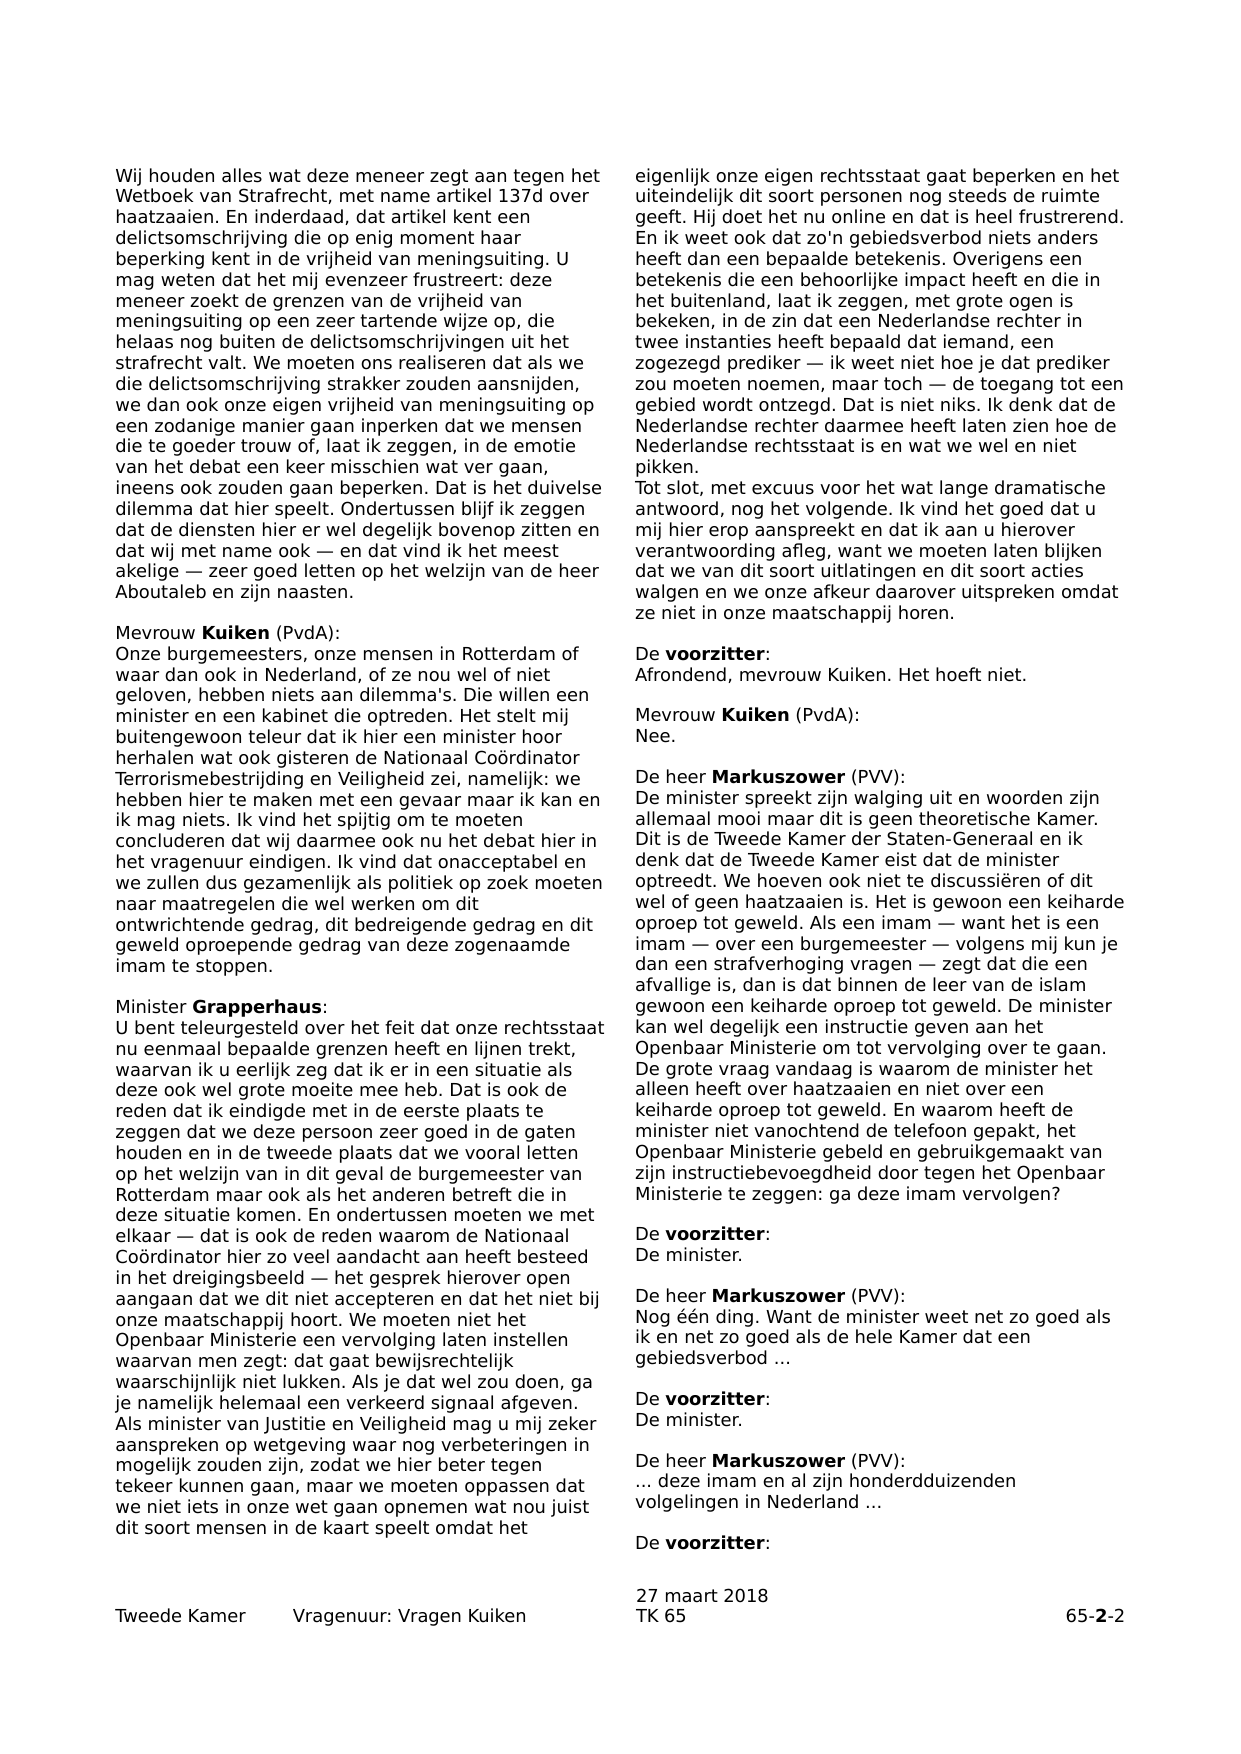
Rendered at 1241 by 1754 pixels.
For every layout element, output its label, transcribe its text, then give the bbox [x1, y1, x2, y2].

text Onze burgemeesters, onze mensen in Rotterdam of waar dan ook in Nederland, of ze nou wel of niet geloven, hebben niets aan dilemma's. Die willen een minister en een kabinet die optreden. Het stelt mij buitengewoon teleur dat ik hier een minister hoor herhalen wat ook gisteren de Nationaal Coördinator Terrorismebestrijding en Veiligheid zei, namelijk: we hebben hier te maken met een gevaar maar ik kan en ik mag niets. Ik vind het spijtig om te moeten concluderen dat wij daarmee ook nu het debat hier in het vragenuur eindigen. Ik vind dat onacceptabel en we zullen dus gezamenlijk als politiek op zoek moeten naar maatregelen die wel werken om dit ontwrichtende gedrag, dit bedreigende gedrag en dit geweld oproepende gedrag van deze zogenaamde imam te stoppen. [115, 643, 605, 977]
text Tot slot, met excuus voor het wat lange dramatische antwoord, nog het volgende. Ik vind het goed dat u mij hier erop aanspreekt en dat ik aan u hierover verantwoording afleg, want we moeten laten blijken dat we van dit soort uitlatingen en dit soort acties walgen en we onze afkeur daarover uitspreken omdat ze niet in onze maatschappij horen. [635, 478, 1125, 624]
text Wij houden alles wat deze meneer zegt aan tegen het Wetboek van Strafrecht, met name artikel 137d over haatzaaien. En inderdaad, dat artikel kent een delictsomschrijving die op enig moment haar beperking kent in de vrijheid van meningsuiting. U mag weten dat het mij evenzeer frustreert: deze meneer zoekt de grenzen van de vrijheid van meningsuiting op een zeer tartende wijze op, die helaas nog buiten de delictsomschrijvingen uit het strafrecht valt. We moeten ons realiseren dat als we die delictsomschrijving strakker zouden aansnijden, we dan ook onze eigen vrijheid van meningsuiting op een zodanige manier gaan inperken dat we mensen die te goeder trouw of, laat ik zeggen, in de emotie van het debat een keer misschien wat ver gaan, ineens ook zouden gaan beperken. Dat is het duivelse dilemma dat hier speelt. Ondertussen blijf ik zeggen dat de diensten hier er wel degelijk bovenop zitten en dat wij met name ook — en dat vind ik het meest akelige — zeer goed letten op het welzijn van de heer Aboutaleb en zijn naasten. [115, 165, 605, 603]
text De voorzitter: [635, 644, 1125, 664]
text De minister spreekt zijn walging uit en woorden zijn allemaal mooi maar dit is geen theoretische Kamer. Dit is de Tweede Kamer der Staten-Generaal en ik denk dat de Tweede Kamer eist dat de minister optreedt. We hoeven ook niet te discussiëren of dit wel of geen haatzaaien is. Het is gewoon een keiharde oproep tot geweld. Als een imam — want het is een imam — over een burgemeester — volgens mij kun je dan een strafverhoging vragen — zegt dat die een afvallige is, dan is dat binnen de leer van de islam gewoon een keiharde oproep tot geweld. De minister kan wel degelijk een instructie geven aan het Openbaar Ministerie om tot vervolging over te gaan. De grote vraag vandaag is waarom de minister het alleen heeft over haatzaaien en niet over een keiharde oproep tot geweld. En waarom heeft de minister niet vanochtend de telefoon gepakt, het Openbaar Ministerie gebeld en gebruikgemaakt van zijn instructiebevoegdheid door tegen het Openbaar Ministerie te zeggen: ga deze imam vervolgen? [635, 787, 1125, 1204]
text De minister. [635, 1410, 1125, 1431]
text Mevrouw Kuiken (PvdA): [115, 623, 605, 643]
text eigenlijk onze eigen rechtsstaat gaat beperken en het uiteindelijk dit soort personen nog steeds de ruimte geeft. Hij doet het nu online en dat is heel frustrerend. En ik weet ook dat zo'n gebiedsverbod niets anders heeft dan een bepaalde betekenis. Overigens een betekenis die een behoorlijke impact heeft en die in het buitenland, laat ik zeggen, met grote ogen is bekeken, in de zin dat een Nederlandse rechter in twee instanties heeft bepaald dat iemand, een zogezegd prediker — ik weet niet hoe je dat prediker zou moeten noemen, maar toch — de toegang tot een gebied wordt ontzegd. Dat is niet niks. Ik denk dat de Nederlandse rechter daarmee heeft laten zien hoe de Nederlandse rechtsstaat is en wat we wel en niet pikken. [635, 165, 1125, 478]
text De voorzitter: [635, 1224, 1125, 1245]
text De heer Markuszower (PVV): [635, 767, 1125, 787]
text Mevrouw Kuiken (PvdA): [635, 705, 1125, 726]
text Nog één ding. Want de minister weet net zo goed als ik en net zo goed als de hele Kamer dat een gebiedsverbod ... [635, 1306, 1125, 1369]
text Afrondend, mevrouw Kuiken. Het hoeft niet. [635, 664, 1125, 685]
text Minister Grapperhaus: [115, 997, 605, 1018]
text De voorzitter: [635, 1389, 1125, 1410]
text De minister. [635, 1245, 1125, 1266]
text ... deze imam en al zijn honderdduizenden volgelingen in Nederland ... [635, 1471, 1125, 1513]
text Nee. [635, 726, 1125, 747]
text U bent teleurgesteld over het feit dat onze rechtsstaat nu eenmaal bepaalde grenzen heeft en lijnen trekt, waarvan ik u eerlijk zeg dat ik er in een situatie als deze ook wel grote moeite mee heb. Dat is ook de reden dat ik eindigde met in de eerste plaats te zeggen dat we deze persoon zeer goed in de gaten houden en in de tweede plaats dat we vooral letten op het welzijn van in dit geval de burgemeester van Rotterdam maar ook als het anderen betreft die in deze situatie komen. En ondertussen moeten we met elkaar — dat is ook de reden waarom de Nationaal Coördinator hier zo veel aandacht aan heeft besteed in het dreigingsbeeld — het gesprek hierover open aangaan dat we dit niet accepteren en dat het niet bij onze maatschappij hoort. We moeten niet het Openbaar Ministerie een vervolging laten instellen waarvan men zegt: dat gaat bewijsrechtelijk waarschijnlijk niet lukken. Als je dat wel zou doen, ga je namelijk helemaal een verkeerd signaal afgeven. Als minister van Justitie en Veiligheid mag u mij zeker aanspreken op wetgeving waar nog verbeteringen in mogelijk zouden zijn, zodat we hier beter tegen tekeer kunnen gaan, maar we moeten oppassen dat we niet iets in onze wet gaan opnemen wat nou juist dit soort mensen in de kaart speelt omdat het [115, 1018, 605, 1538]
text De heer Markuszower (PVV): [635, 1451, 1125, 1471]
text De voorzitter: [635, 1533, 1125, 1554]
text De heer Markuszower (PVV): [635, 1286, 1125, 1306]
